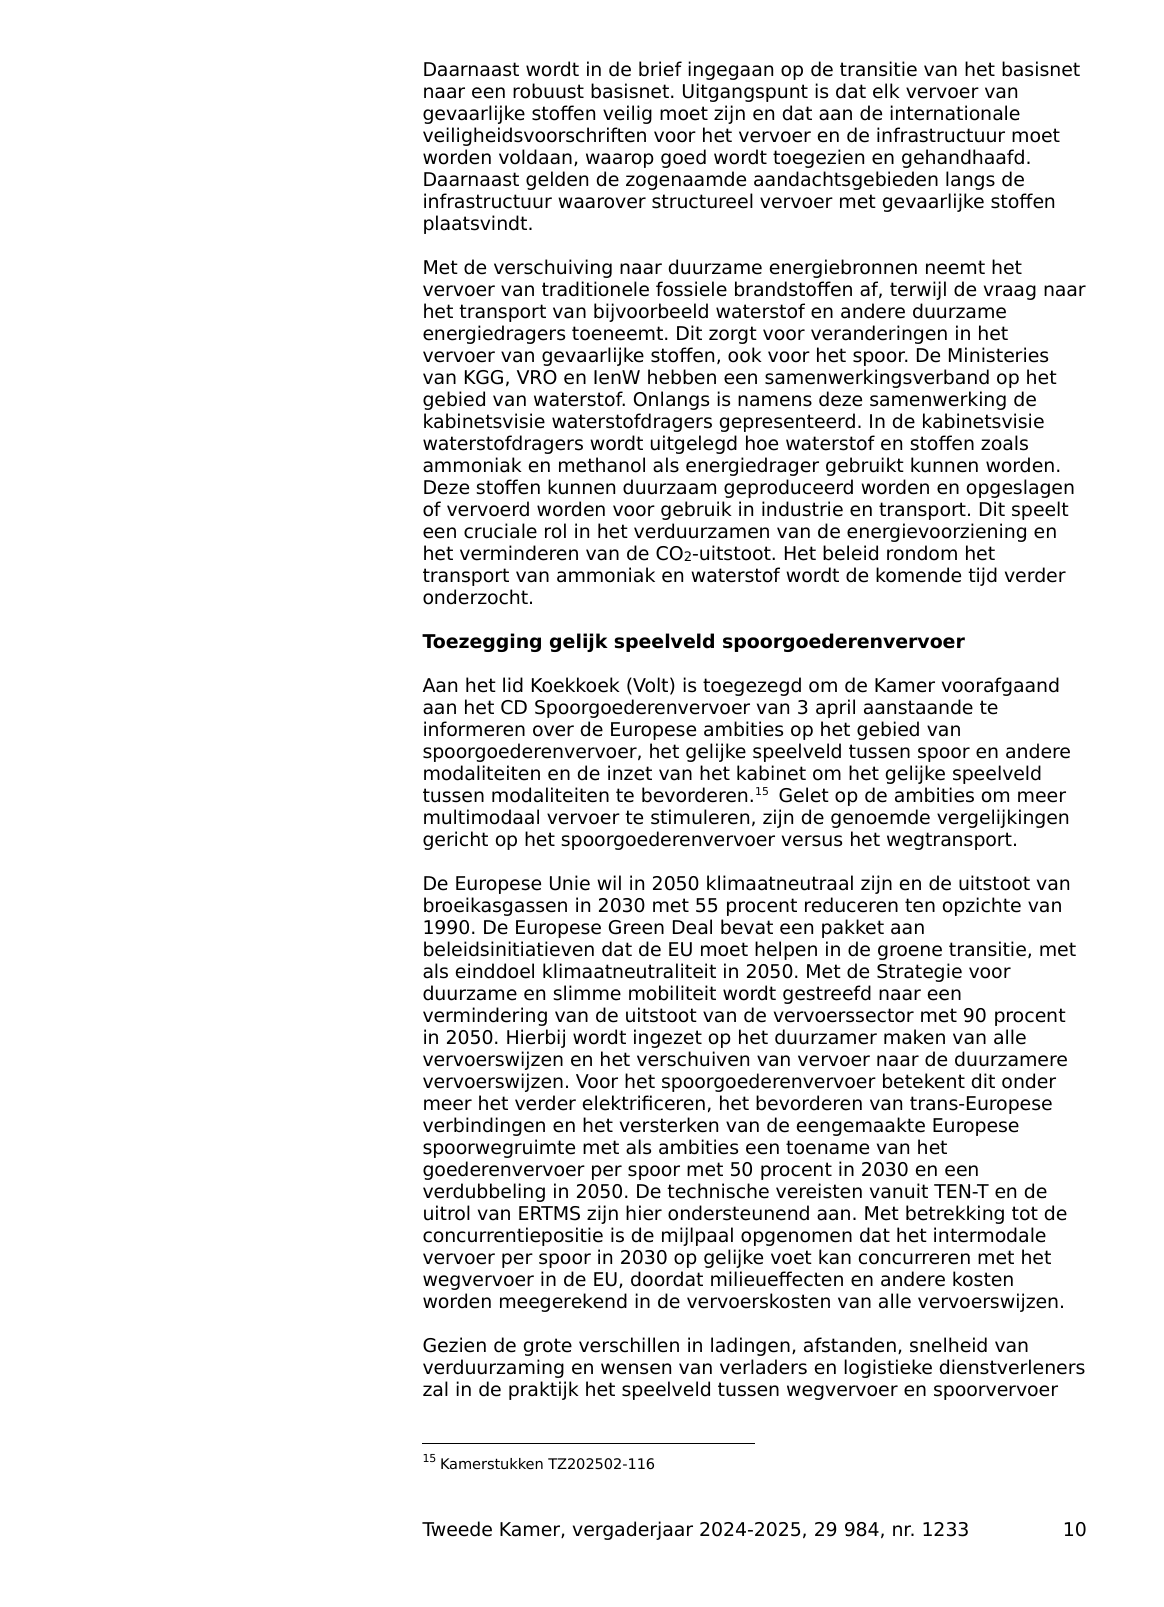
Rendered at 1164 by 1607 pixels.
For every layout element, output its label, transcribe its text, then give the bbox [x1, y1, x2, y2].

text De Europese Unie wil in 2050 klimaatneutraal zijn en de uitstoot van broeikasgassen in 2030 met 55 procent reduceren ten opzichte van 1990. De Europese Green Deal bevat een pakket aan beleidsinitiatieven dat de EU moet helpen in de groene transitie, met als einddoel klimaatneutraliteit in 2050. Met de Strategie voor duurzame en slimme mobiliteit wordt gestreefd naar een vermindering van de uitstoot van de vervoerssector met 90 procent in 2050. Hierbij wordt ingezet op het duurzamer maken van alle vervoerswijzen en het verschuiven van vervoer naar de duurzamere vervoerswijzen. Voor het spoorgoederenvervoer betekent dit onder meer het verder elektrificeren, het bevorderen van trans-Europese verbindingen en het versterken van de eengemaakte Europese spoorwegruimte met als ambities een toename van het goederenvervoer per spoor met 50 procent in 2030 en een verdubbeling in 2050. De technische vereisten vanuit TEN-T en de uitrol van ERTMS zijn hier ondersteunend aan. Met betrekking tot de concurrentiepositie is de mijlpaal opgenomen dat het intermodale vervoer per spoor in 2030 op gelijke voet kan concurreren met het wegvervoer in de EU, doordat milieueffecten en andere kosten worden meegerekend in de vervoerskosten van alle vervoerswijzen. [422, 873, 1087, 1313]
text Daarnaast wordt in de brief ingegaan op de transitie van het basisnet naar een robuust basisnet. Uitgangspunt is dat elk vervoer van gevaarlijke stoffen veilig moet zijn en dat aan de internationale veiligheidsvoorschriften voor het vervoer en de infrastructuur moet worden voldaan, waarop goed wordt toegezien en gehandhaafd. Daarnaast gelden de zogenaamde aandachtsgebieden langs de infrastructuur waarover structureel vervoer met gevaarlijke stoffen plaatsvindt. [422, 59, 1087, 235]
text Gezien de grote verschillen in ladingen, afstanden, snelheid van verduurzaming en wensen van verladers en logistieke dienstverleners zal in de praktijk het speelveld tussen wegvervoer en spoorvervoer [422, 1335, 1087, 1401]
text Aan het lid Koekkoek (Volt) is toegezegd om de Kamer voorafgaand aan het CD Spoorgoederenvervoer van 3 april aanstaande te informeren over de Europese ambities op het gebied van spoorgoederenvervoer, het gelijke speelveld tussen spoor en andere modaliteiten en de inzet van het kabinet om het gelijke speelveld tussen modaliteiten te bevorderen. Gelet op de ambities om meer multimodaal vervoer te stimuleren, zijn de genoemde vergelijkingen gericht op het spoorgoederenvervoer versus het wegtransport. [422, 675, 1087, 851]
subtitle Toezegging gelijk speelveld spoorgoederenvervoer [422, 631, 1087, 653]
text Met de verschuiving naar duurzame energiebronnen neemt het vervoer van traditionele fossiele brandstoffen af, terwijl de vraag naar het transport van bijvoorbeeld waterstof en andere duurzame energiedragers toeneemt. Dit zorgt voor veranderingen in het vervoer van gevaarlijke stoffen, ook voor het spoor. De Ministeries van KGG, VRO en IenW hebben een samenwerkingsverband op het gebied van waterstof. Onlangs is namens deze samenwerking de kabinetsvisie waterstofdragers gepresenteerd. In de kabinetsvisie waterstofdragers wordt uitgelegd hoe waterstof en stoffen zoals ammoniak en methanol als energiedrager gebruikt kunnen worden. Deze stoffen kunnen duurzaam geproduceerd worden en opgeslagen of vervoerd worden voor gebruik in industrie en transport. Dit speelt een cruciale rol in het verduurzamen van de energievoorziening en het verminderen van de CO2-uitstoot. Het beleid rondom het transport van ammoniak en waterstof wordt de komende tijd verder onderzocht. [422, 257, 1087, 609]
text Kamerstukken TZ202502-116 [422, 1452, 1087, 1474]
